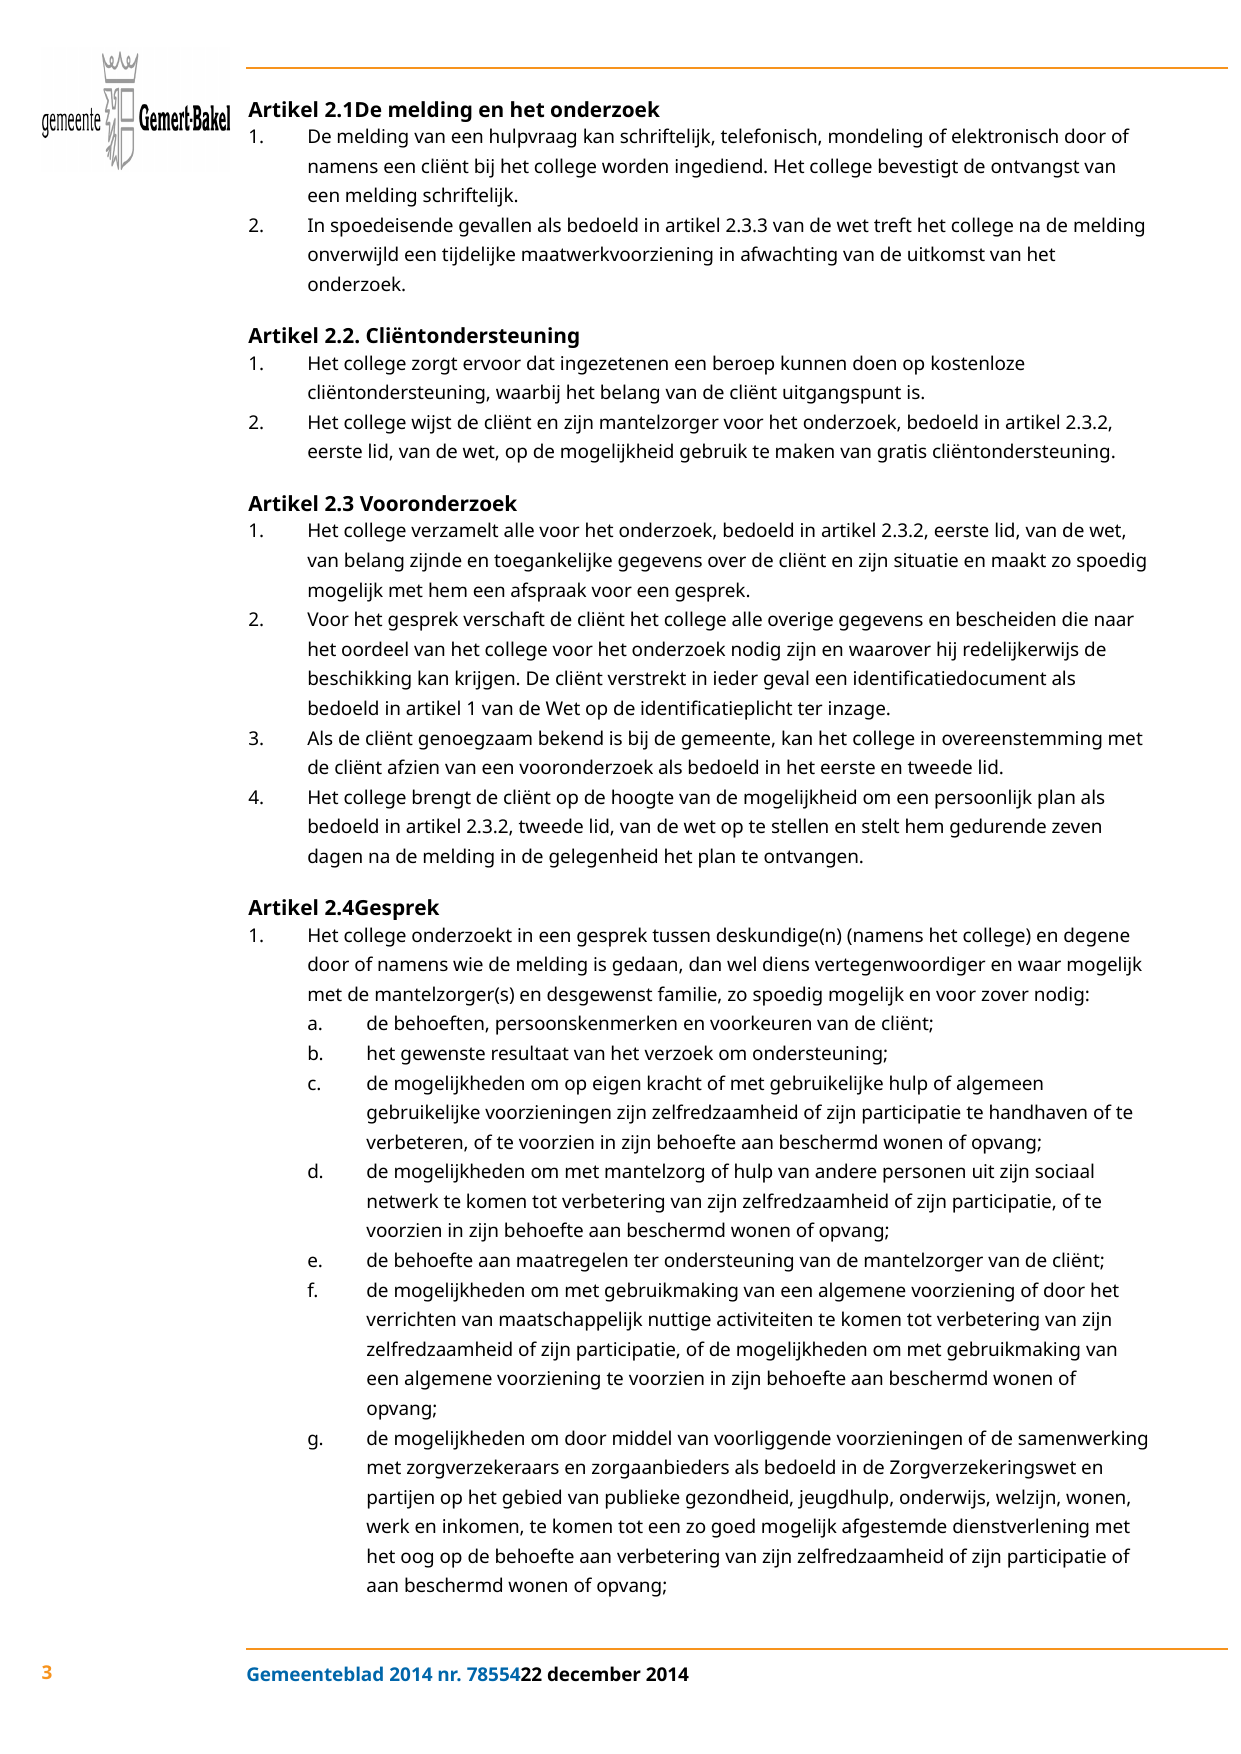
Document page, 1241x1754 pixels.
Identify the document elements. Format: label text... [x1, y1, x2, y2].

list Het college wijst de cliënt en zijn mantelzorger voor het onderzoek, bedoeld in artikel 2.3.2, eerste lid, van de wet, op de mogelijkheid gebruik te maken van gratis cliëntondersteuning. [248, 409, 1152, 464]
list Het college zorgt ervoor dat ingezetenen een beroep kunnen doen op kostenloze cliëntondersteuning, waarbij het belang van de cliënt uitgangspunt is. [248, 350, 1152, 405]
picture [41, 47, 231, 172]
list het gewenste resultaat van het verzoek om ondersteuning; [307, 1040, 1152, 1066]
list De melding van een hulpvraag kan schriftelijk, telefonisch, mondeling of elektronisch door of namens een cliënt bij het college worden ingediend. Het college bevestigt de ontvangst van een melding schriftelijk. [248, 123, 1152, 208]
list de mogelijkheden om met mantelzorg of hulp van andere personen uit zijn sociaal netwerk te komen tot verbetering van zijn zelfredzaamheid of zijn participatie, of te voorzien in zijn behoefte aan beschermd wonen of opvang; [307, 1158, 1152, 1243]
list Het college brengt de cliënt op de hoogte van de mogelijkheid om een persoonlijk plan als bedoeld in artikel 2.3.2, tweede lid, van de wet op te stellen en stelt hem gedurende zeven dagen na de melding in de gelegenheid het plan te ontvangen. [248, 784, 1152, 869]
list de behoefte aan maatregelen ter ondersteuning van de mantelzorger van de cliënt; [307, 1247, 1152, 1273]
list Het college verzamelt alle voor het onderzoek, bedoeld in artikel 2.3.2, eerste lid, van de wet, van belang zijnde en toegankelijke gegevens over de cliënt en zijn situatie en maakt zo spoedig mogelijk met hem een afspraak voor een gesprek. [248, 518, 1152, 602]
list de mogelijkheden om op eigen kracht of met gebruikelijke hulp of algemeen gebruikelijke voorzieningen zijn zelfredzaamheid of zijn participatie te handhaven of te verbeteren, of te voorzien in zijn behoefte aan beschermd wonen of opvang; [307, 1070, 1152, 1155]
list Voor het gesprek verschaft de cliënt het college alle overige gegevens en bescheiden die naar het oordeel van het college voor het onderzoek nodig zijn en waarover hij redelijkerwijs de beschikking kan krijgen. De cliënt verstrekt in ieder geval een identificatiedocument als bedoeld in artikel 1 van de Wet op de identificatieplicht ter inzage. [248, 606, 1152, 721]
text Artikel 2.1De melding en het onderzoek [248, 95, 1152, 123]
text Artikel 2.3 Vooronderzoek [248, 489, 1152, 518]
list Het college onderzoekt in een gesprek tussen deskundige(n) (namens het college) en degene door of namens wie de melding is gedaan, dan wel diens vertegenwoordiger en waar mogelijk met de mantelzorger(s) en desgewenst familie, zo spoedig mogelijk en voor zover nodig: [248, 922, 1152, 1007]
list Als de cliënt genoegzaam bekend is bij de gemeente, kan het college in overeenstemming met de cliënt afzien van een vooronderzoek als bedoeld in het eerste en tweede lid. [248, 725, 1152, 780]
list de behoeften, persoonskenmerken en voorkeuren van de cliënt; [307, 1011, 1152, 1036]
list In spoedeisende gevallen als bedoeld in artikel 2.3.3 van de wet treft het college na de melding onverwijld een tijdelijke maatwerkvoorziening in afwachting van de uitkomst van het onderzoek. [248, 212, 1152, 297]
list de mogelijkheden om door middel van voorliggende voorzieningen of de samenwerking met zorgverzekeraars en zorgaanbieders als bedoeld in de Zorgverzekeringswet en partijen op het gebied van publieke gezondheid, jeugdhulp, onderwijs, welzijn, wonen, werk en inkomen, te komen tot een zo goed mogelijk afgestemde dienstverlening met het oog op de behoefte aan verbetering van zijn zelfredzaamheid of zijn participatie of aan beschermd wonen of opvang; [307, 1425, 1152, 1598]
text Artikel 2.4Gesprek [248, 893, 1152, 922]
text Artikel 2.2. Cliëntondersteuning [248, 322, 1152, 350]
list de mogelijkheden om met gebruikmaking van een algemene voorziening of door het verrichten van maatschappelijk nuttige activiteiten te komen tot verbetering van zijn zelfredzaamheid of zijn participatie, of de mogelijkheden om met gebruikmaking van een algemene voorziening te voorzien in zijn behoefte aan beschermd wonen of opvang; [307, 1277, 1152, 1421]
